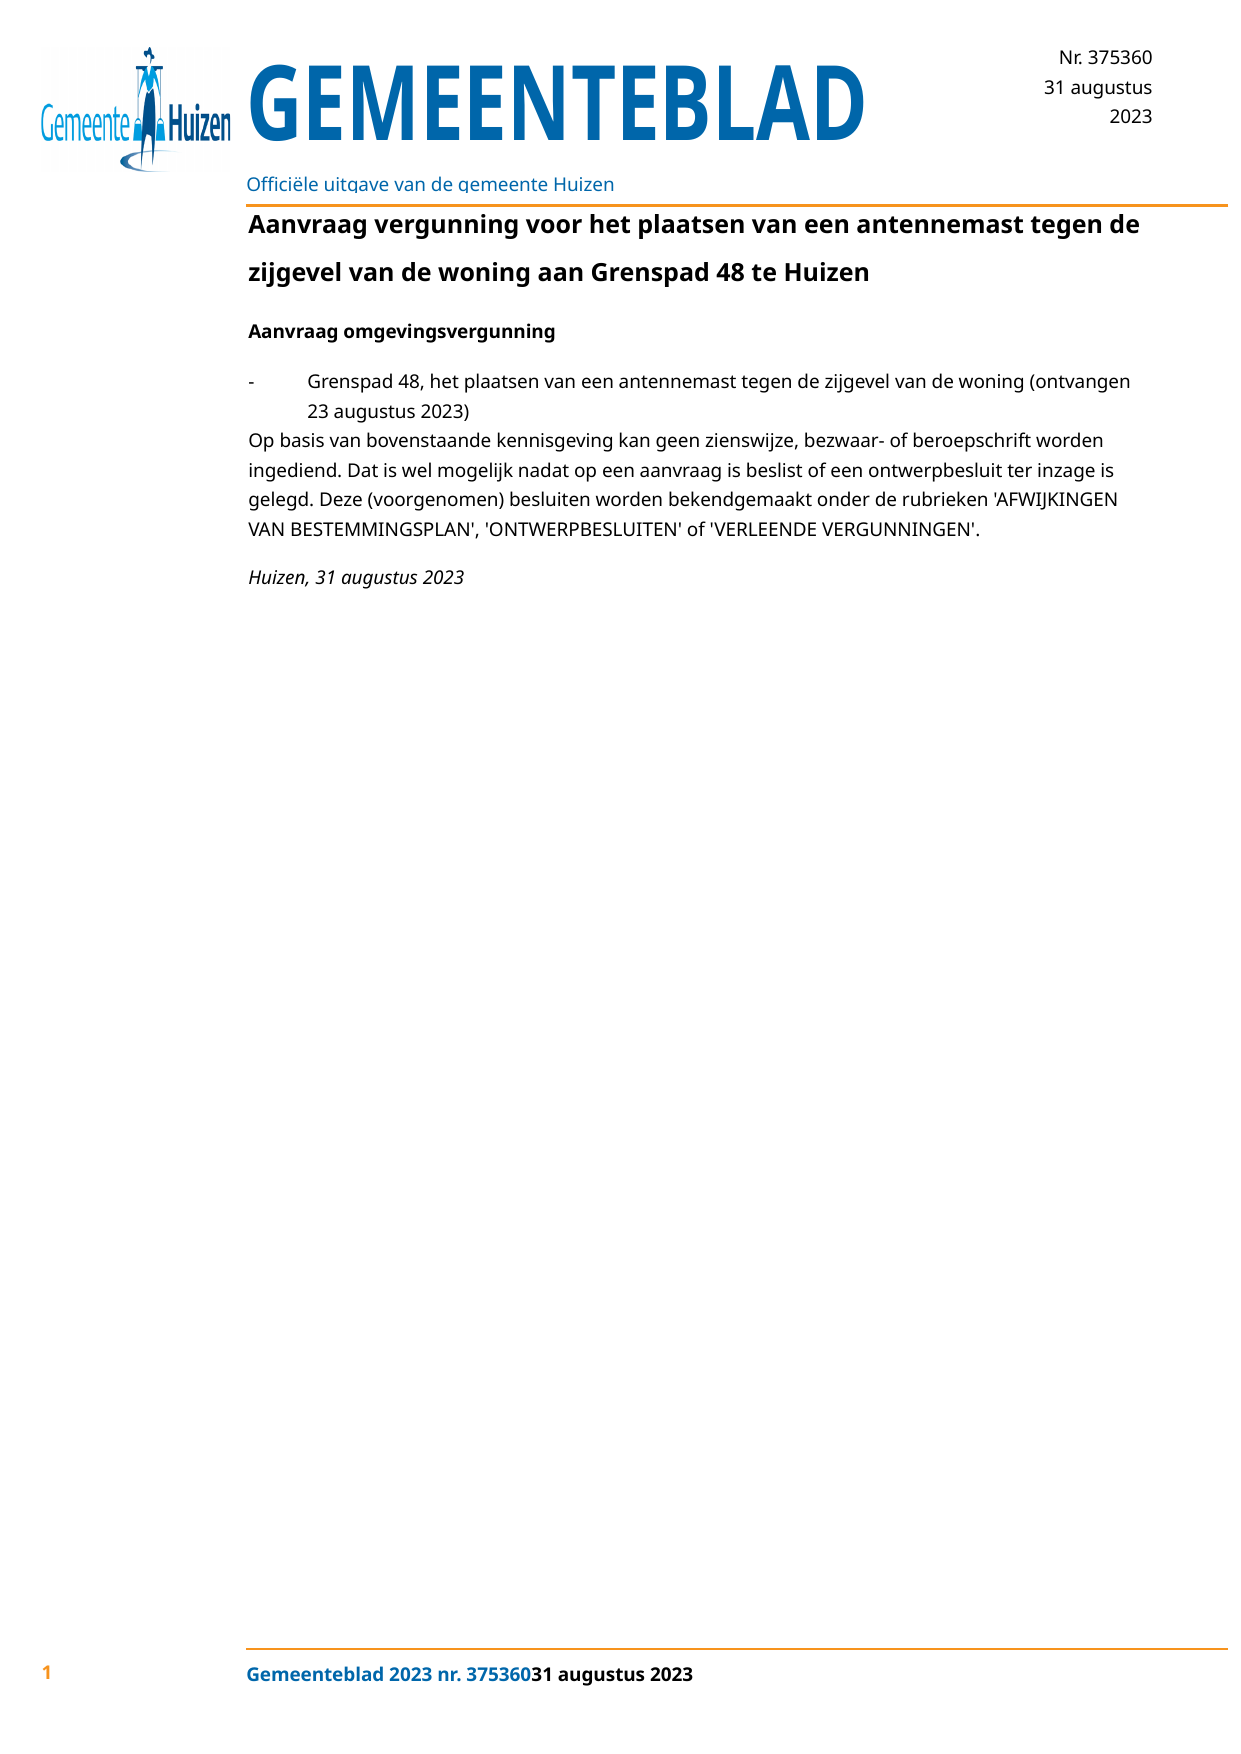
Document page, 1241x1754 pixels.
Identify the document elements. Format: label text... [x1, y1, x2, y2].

list Grenspad 48, het plaatsen van een antennemast tegen de zijgevel van de woning (ontvangen 23 augustus 2023) [248, 368, 1152, 424]
text Aanvraag omgevingsvergunning [248, 318, 1152, 344]
text Huizen, 31 augustus 2023 [248, 564, 1152, 590]
text Op basis van bovenstaande kennisgeving kan geen zienswijze, bezwaar- of beroepschrift worden ingediend. Dat is wel mogelijk nadat op een aanvraag is beslist of een ontwerpbesluit ter inzage is gelegd. Deze (voorgenomen) besluiten worden bekendgemaakt onder de rubrieken 'AFWIJKINGEN VAN BESTEMMINGSPLAN', 'ONTWERPBESLUITEN' of 'VERLEENDE VERGUNNINGEN'. [248, 427, 1152, 542]
picture [41, 47, 231, 172]
text Aanvraag vergunning voor het plaatsen van een antennemast tegen de zijgevel van de woning aan Grenspad 48 te Huizen [248, 207, 1152, 288]
